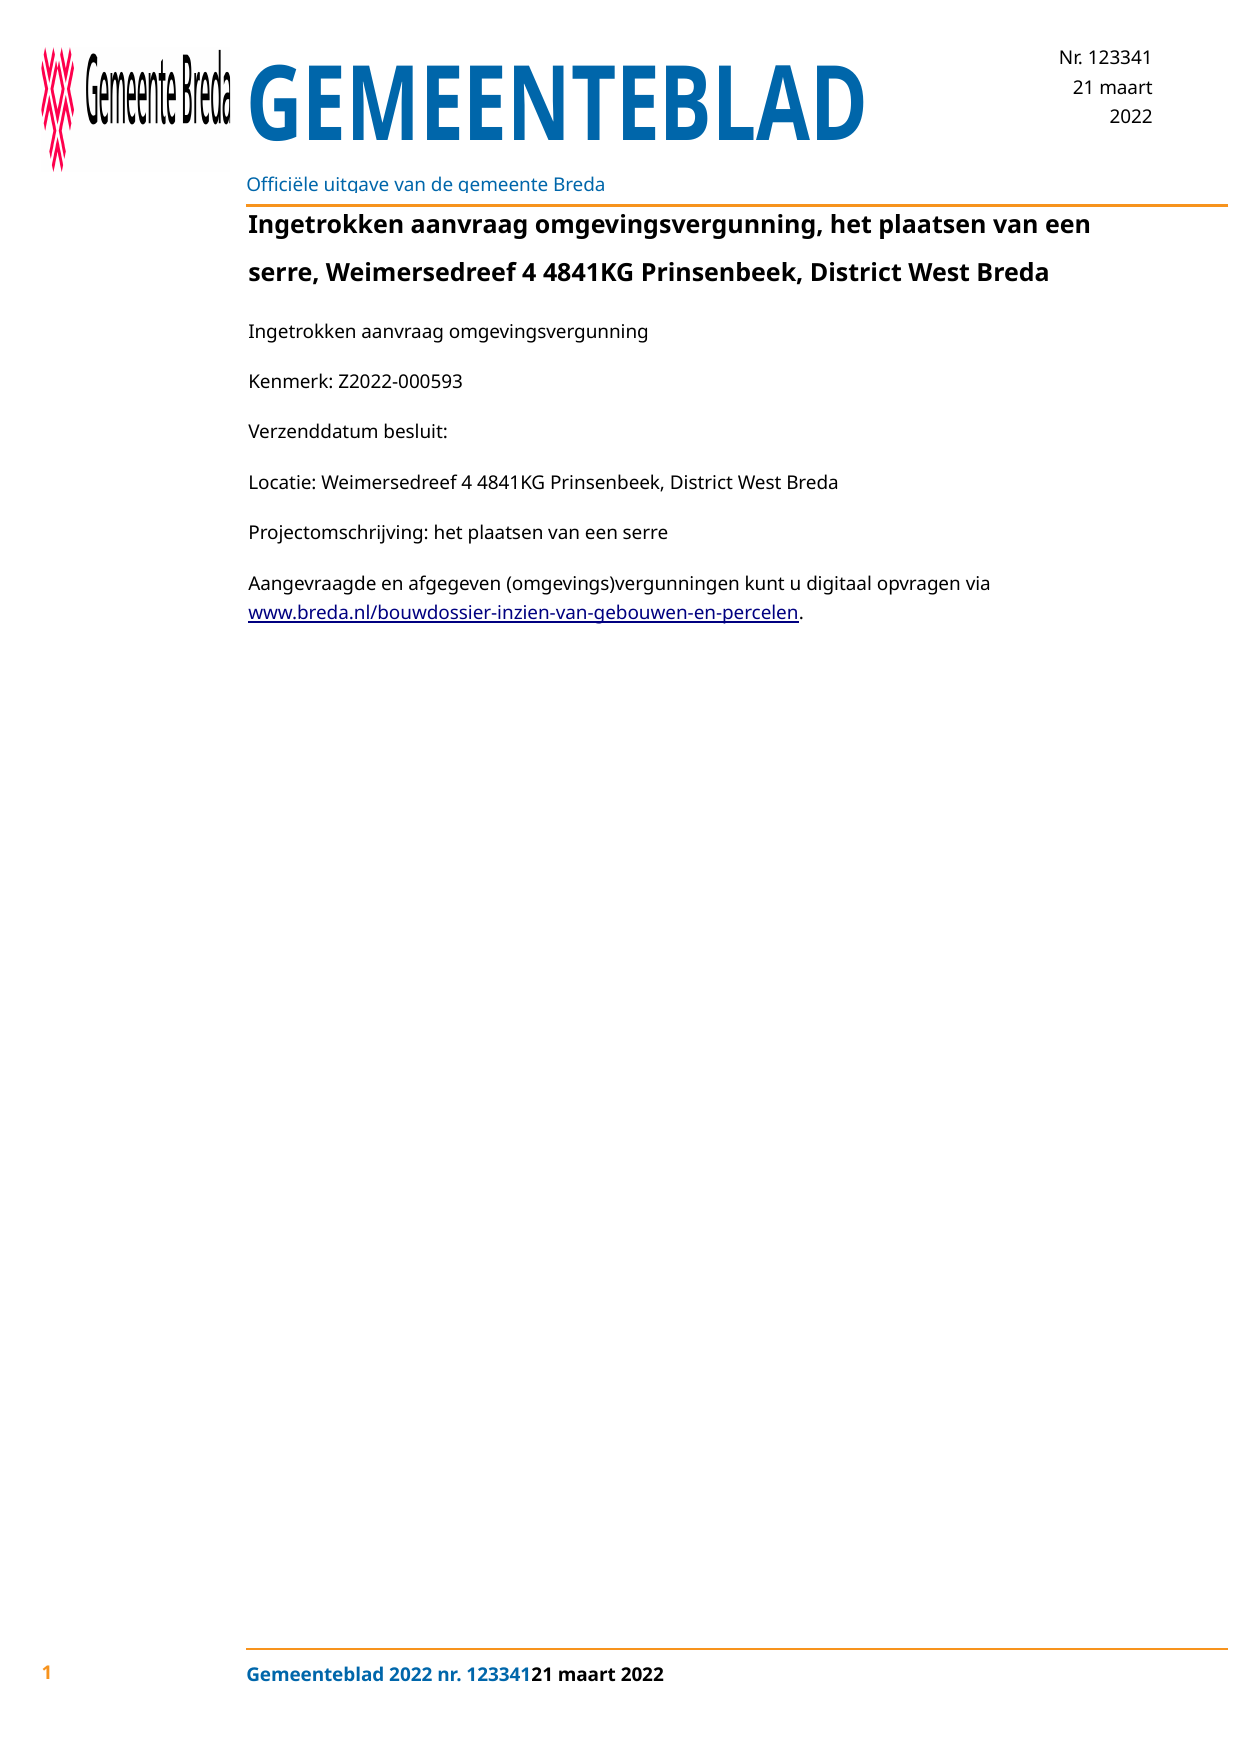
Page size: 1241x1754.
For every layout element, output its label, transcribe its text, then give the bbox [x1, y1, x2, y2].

text Projectomschrijving: het plaatsen van een serre [248, 519, 1152, 545]
text Ingetrokken aanvraag omgevingsvergunning, het plaatsen van een serre, Weimersedreef 4 4841KG Prinsenbeek, District West Breda [248, 207, 1152, 288]
text Verzenddatum besluit: [248, 419, 1152, 444]
text Locatie: Weimersedreef 4 4841KG Prinsenbeek, District West Breda [248, 469, 1152, 495]
text Kenmerk: Z2022-000593 [248, 368, 1152, 394]
picture [41, 47, 231, 172]
text Ingetrokken aanvraag omgevingsvergunning [248, 318, 1152, 344]
text Aangevraagde en afgegeven (omgevings)vergunningen kunt u digitaal opvragen via www.breda.nl/bouwdossier-inzien-van-gebouwen-en-percelen. [248, 570, 1152, 625]
